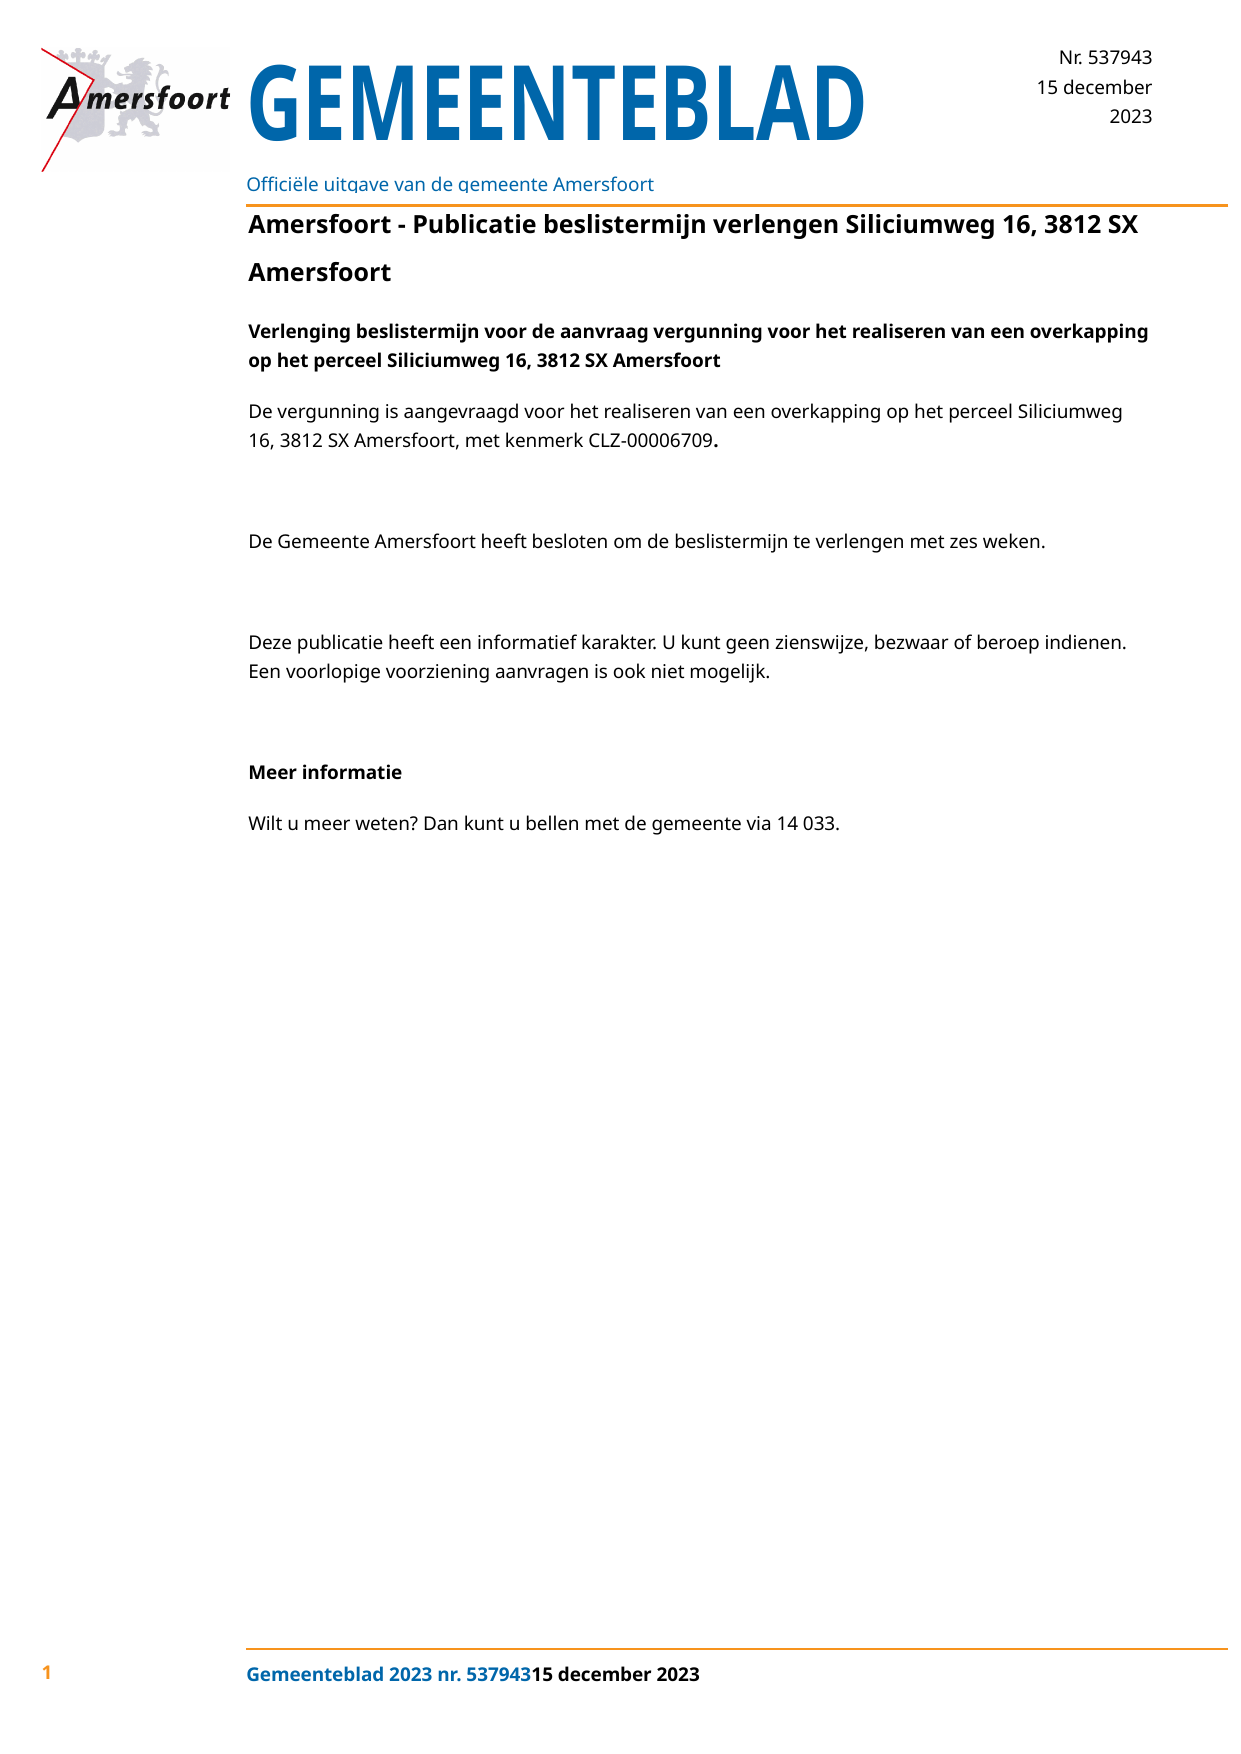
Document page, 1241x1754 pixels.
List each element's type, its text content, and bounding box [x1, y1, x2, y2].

picture [41, 47, 231, 172]
text Meer informatie [248, 759, 1152, 785]
text De Gemeente Amersfoort heeft besloten om de beslistermijn te verlengen met zes weken. [248, 528, 1152, 554]
text Wilt u meer weten? Dan kunt u bellen met de gemeente via 14 033. [248, 810, 1152, 836]
text De vergunning is aangevraagd voor het realiseren van een overkapping op het perceel Siliciumweg 16, 3812 SX Amersfoort, met kenmerk CLZ-00006709. [248, 398, 1152, 453]
text Amersfoort - Publicatie beslistermijn verlengen Siliciumweg 16, 3812 SX Amersfoort [248, 207, 1152, 288]
text Verlenging beslistermijn voor de aanvraag vergunning voor het realiseren van een overkapping op het perceel Siliciumweg 16, 3812 SX Amersfoort [248, 318, 1152, 373]
text Deze publicatie heeft een informatief karakter. U kunt geen zienswijze, bezwaar of beroep indienen. Een voorlopige voorziening aanvragen is ook niet mogelijk. [248, 629, 1152, 684]
